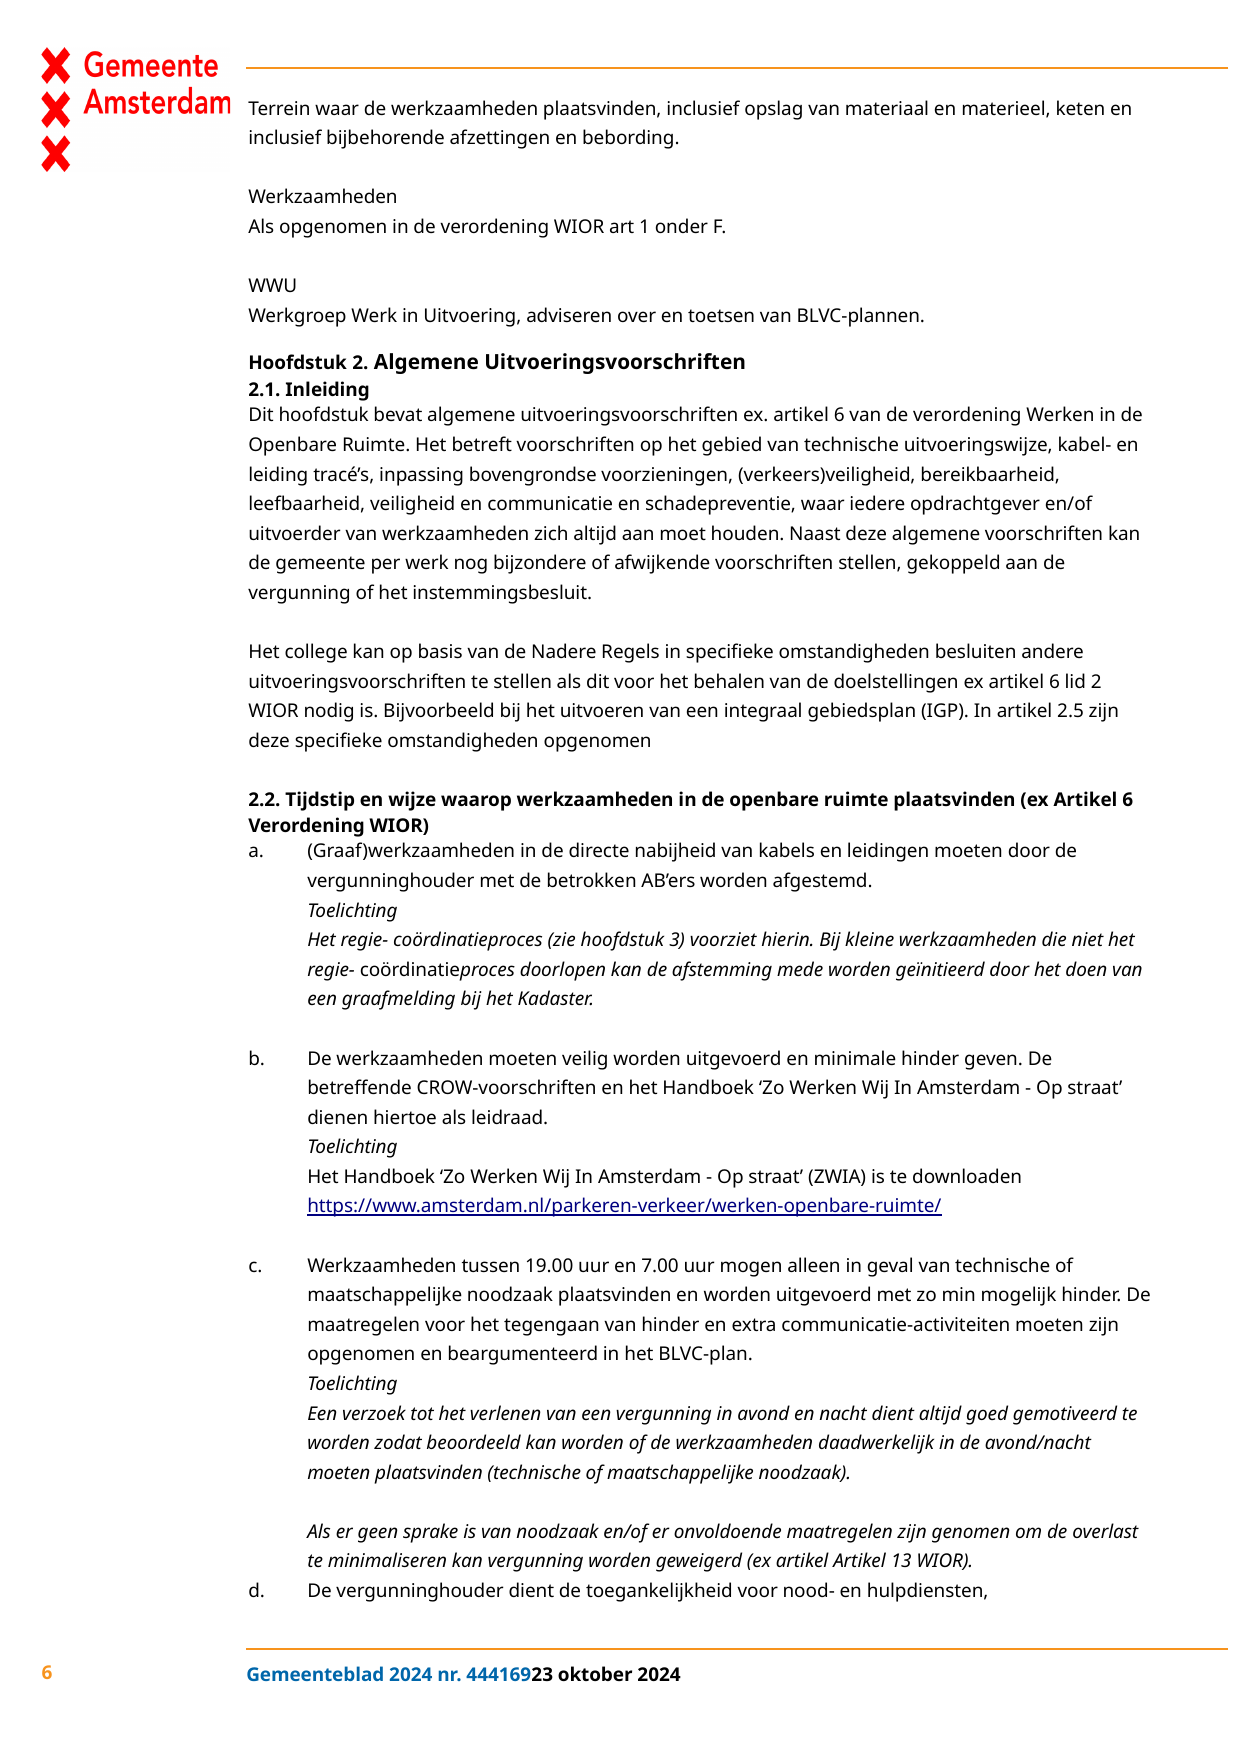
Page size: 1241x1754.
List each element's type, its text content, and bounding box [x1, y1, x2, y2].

text 2.2. Tijdstip en wijze waarop werkzaamheden in de openbare ruimte plaatsvinden (ex Artikel 6 Verordening WIOR) [248, 786, 1152, 838]
list Toelichting [248, 1133, 1152, 1159]
list Als er geen sprake is van noodzaak en/of er onvoldoende maatregelen zijn genomen om de overlast te minimaliseren kan vergunning worden geweigerd (ex artikel Artikel 13 WIOR). [248, 1518, 1152, 1573]
text Het college kan op basis van de Nadere Regels in specifieke omstandigheden besluiten andere uitvoeringsvoorschriften te stellen als dit voor het behalen van de doelstellingen ex artikel 6 lid 2 WIOR nodig is. Bijvoorbeeld bij het uitvoeren van een integraal gebiedsplan (IGP). In artikel 2.5 zijn deze specifieke omstandigheden opgenomen [248, 638, 1152, 753]
list Het regie- coördinatieproces (zie hoofdstuk 3) voorziet hierin. Bij kleine werkzaamheden die niet het regie- coördinatieproces doorlopen kan de afstemming mede worden geïnitieerd door het doen van een graafmelding bij het Kadaster. [248, 926, 1152, 1011]
list Toelichting [248, 897, 1152, 923]
text Werkgroep Werk in Uitvoering, adviseren over en toetsen van BLVC-plannen. [248, 302, 1152, 328]
list Toelichting [248, 1370, 1152, 1396]
text Werkzaamheden [248, 183, 1152, 209]
list De vergunninghouder dient de toegankelijkheid voor nood- en hulpdiensten, [248, 1577, 1152, 1603]
text Hoofdstuk 2. Algemene Uitvoeringsvoorschriften [248, 347, 1152, 376]
list De werkzaamheden moeten veilig worden uitgevoerd en minimale hinder geven. De betreffende CROW-voorschriften en het Handboek ‘Zo Werken Wij In Amsterdam - Op straat’ dienen hiertoe als leidraad. [248, 1045, 1152, 1130]
text 2.1. Inleiding [248, 376, 1152, 402]
list Het Handboek ‘Zo Werken Wij In Amsterdam - Op straat’ (ZWIA) is te downloaden https://www.amsterdam.nl/parkeren-verkeer/werken-openbare-ruimte/ [248, 1163, 1152, 1218]
list (Graaf)werkzaamheden in de directe nabijheid van kabels en leidingen moeten door de vergunninghouder met de betrokken AB’ers worden afgestemd. [248, 838, 1152, 893]
text Terrein waar de werkzaamheden plaatsvinden, inclusief opslag van materiaal en materieel, keten en inclusief bijbehorende afzettingen en bebording. [248, 95, 1152, 150]
text Dit hoofdstuk bevat algemene uitvoeringsvoorschriften ex. artikel 6 van de verordening Werken in de Openbare Ruimte. Het betreft voorschriften op het gebied van technische uitvoeringswijze, kabel- en leiding tracé’s, inpassing bovengrondse voorzieningen, (verkeers)veiligheid, bereikbaarheid, leefbaarheid, veiligheid en communicatie en schadepreventie, waar iedere opdrachtgever en/of uitvoerder van werkzaamheden zich altijd aan moet houden. Naast deze algemene voorschriften kan de gemeente per werk nog bijzondere of afwijkende voorschriften stellen, gekoppeld aan de vergunning of het instemmingsbesluit. [248, 402, 1152, 605]
list Een verzoek tot het verlenen van een vergunning in avond en nacht dient altijd goed gemotiveerd te worden zodat beoordeeld kan worden of de werkzaamheden daadwerkelijk in de avond/nacht moeten plaatsvinden (technische of maatschappelijke noodzaak). [248, 1400, 1152, 1485]
text Als opgenomen in de verordening WIOR art 1 onder F. [248, 213, 1152, 239]
list Werkzaamheden tussen 19.00 uur en 7.00 uur mogen alleen in geval van technische of maatschappelijke noodzaak plaatsvinden en worden uitgevoerd met zo min mogelijk hinder. De maatregelen voor het tegengaan van hinder en extra communicatie-activiteiten moeten zijn opgenomen en beargumenteerd in het BLVC-plan. [248, 1252, 1152, 1366]
picture [41, 47, 231, 172]
text WWU [248, 272, 1152, 298]
